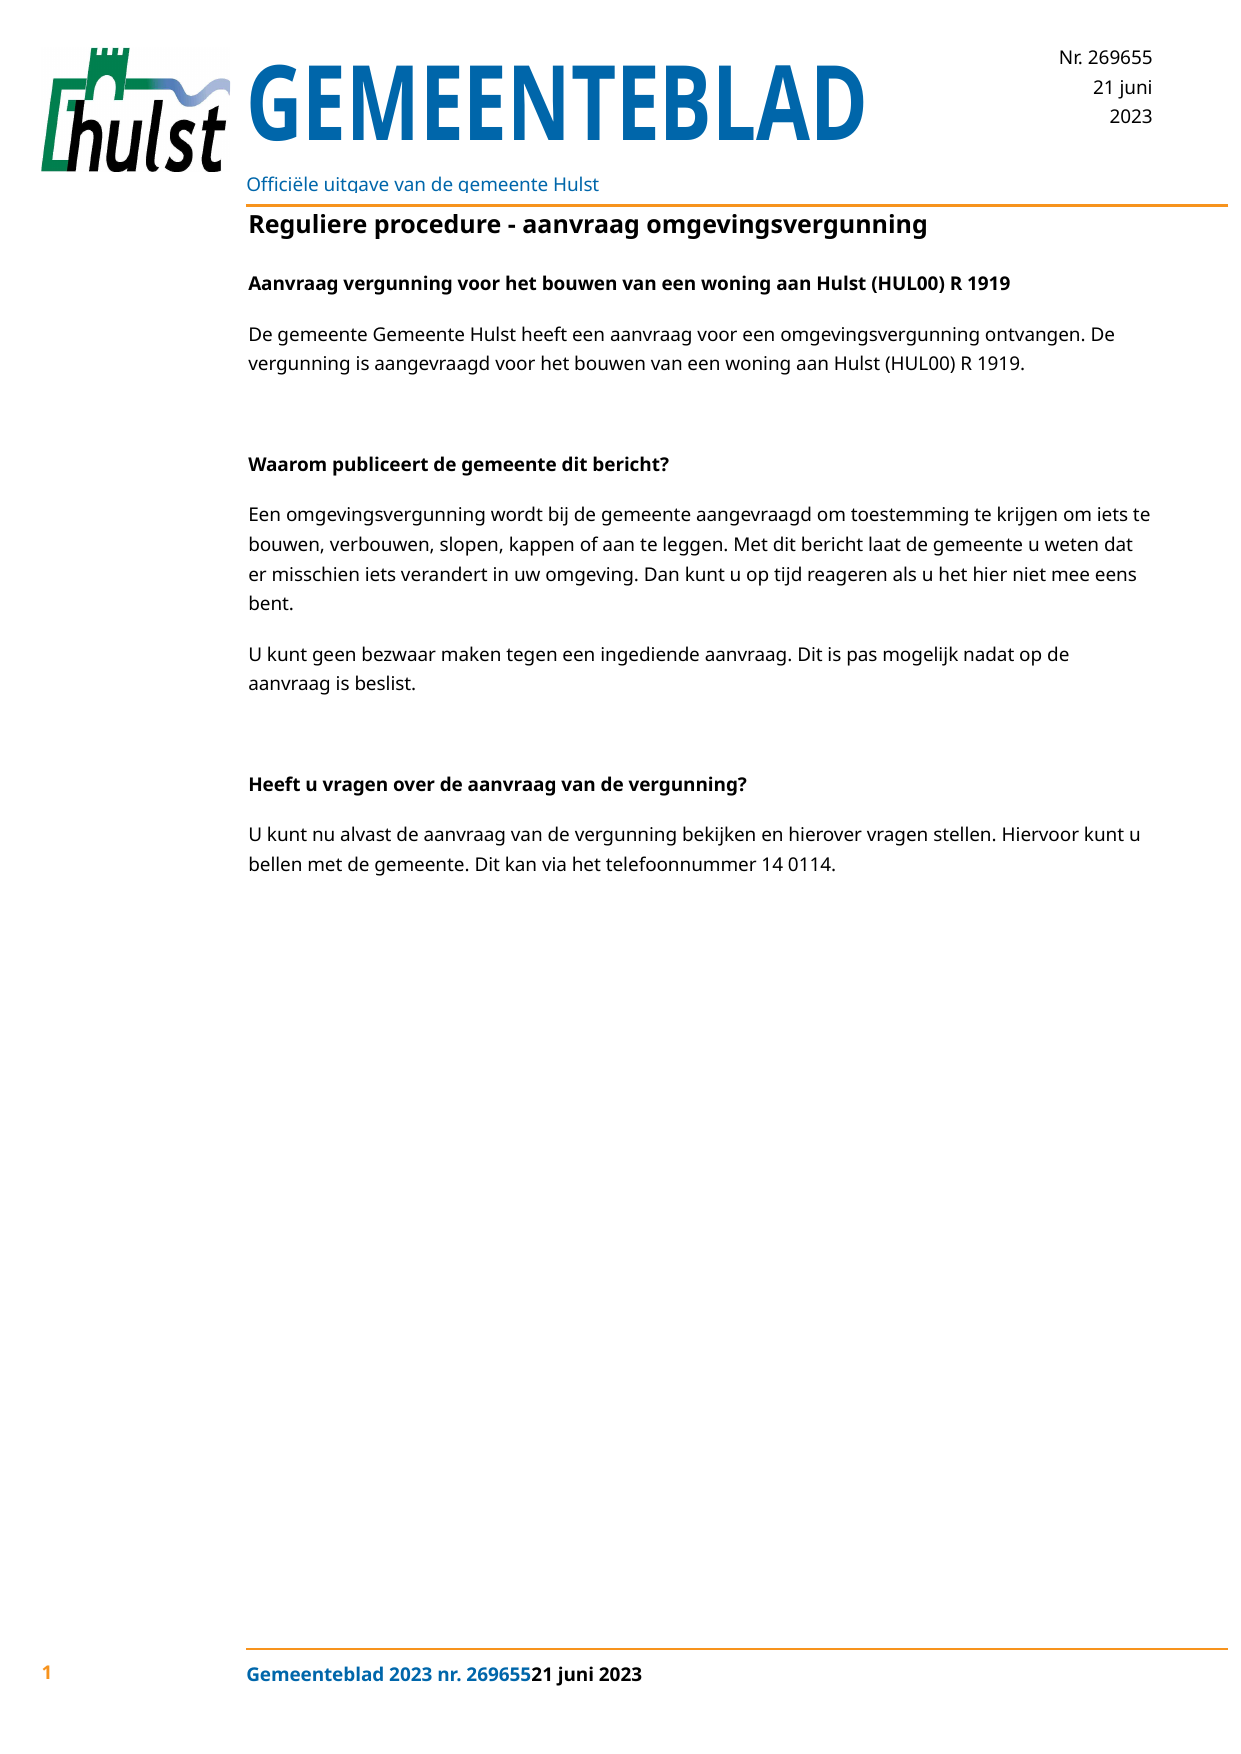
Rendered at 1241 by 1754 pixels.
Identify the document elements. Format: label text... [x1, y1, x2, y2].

text De gemeente Gemeente Hulst heeft een aanvraag voor een omgevingsvergunning ontvangen. De vergunning is aangevraagd voor het bouwen van een woning aan Hulst (HUL00) R 1919. [248, 321, 1152, 376]
text Waarom publiceert de gemeente dit bericht? [248, 451, 1152, 477]
text U kunt nu alvast de aanvraag van de vergunning bekijken en hierover vragen stellen. Hiervoor kunt u bellen met de gemeente. Dit kan via het telefoonnummer 14 0114. [248, 822, 1152, 877]
text U kunt geen bezwaar maken tegen een ingediende aanvraag. Dit is pas mogelijk nadat op de aanvraag is beslist. [248, 641, 1152, 696]
text Heeft u vragen over de aanvraag van de vergunning? [248, 771, 1152, 797]
text Reguliere procedure - aanvraag omgevingsvergunning [248, 207, 1152, 241]
text Aanvraag vergunning voor het bouwen van een woning aan Hulst (HUL00) R 1919 [248, 270, 1152, 296]
picture [41, 47, 231, 172]
text Een omgevingsvergunning wordt bij de gemeente aangevraagd om toestemming te krijgen om iets te bouwen, verbouwen, slopen, kappen of aan te leggen. Met dit bericht laat de gemeente u weten dat er misschien iets verandert in uw omgeving. Dan kunt u op tijd reageren als u het hier niet mee eens bent. [248, 502, 1152, 616]
